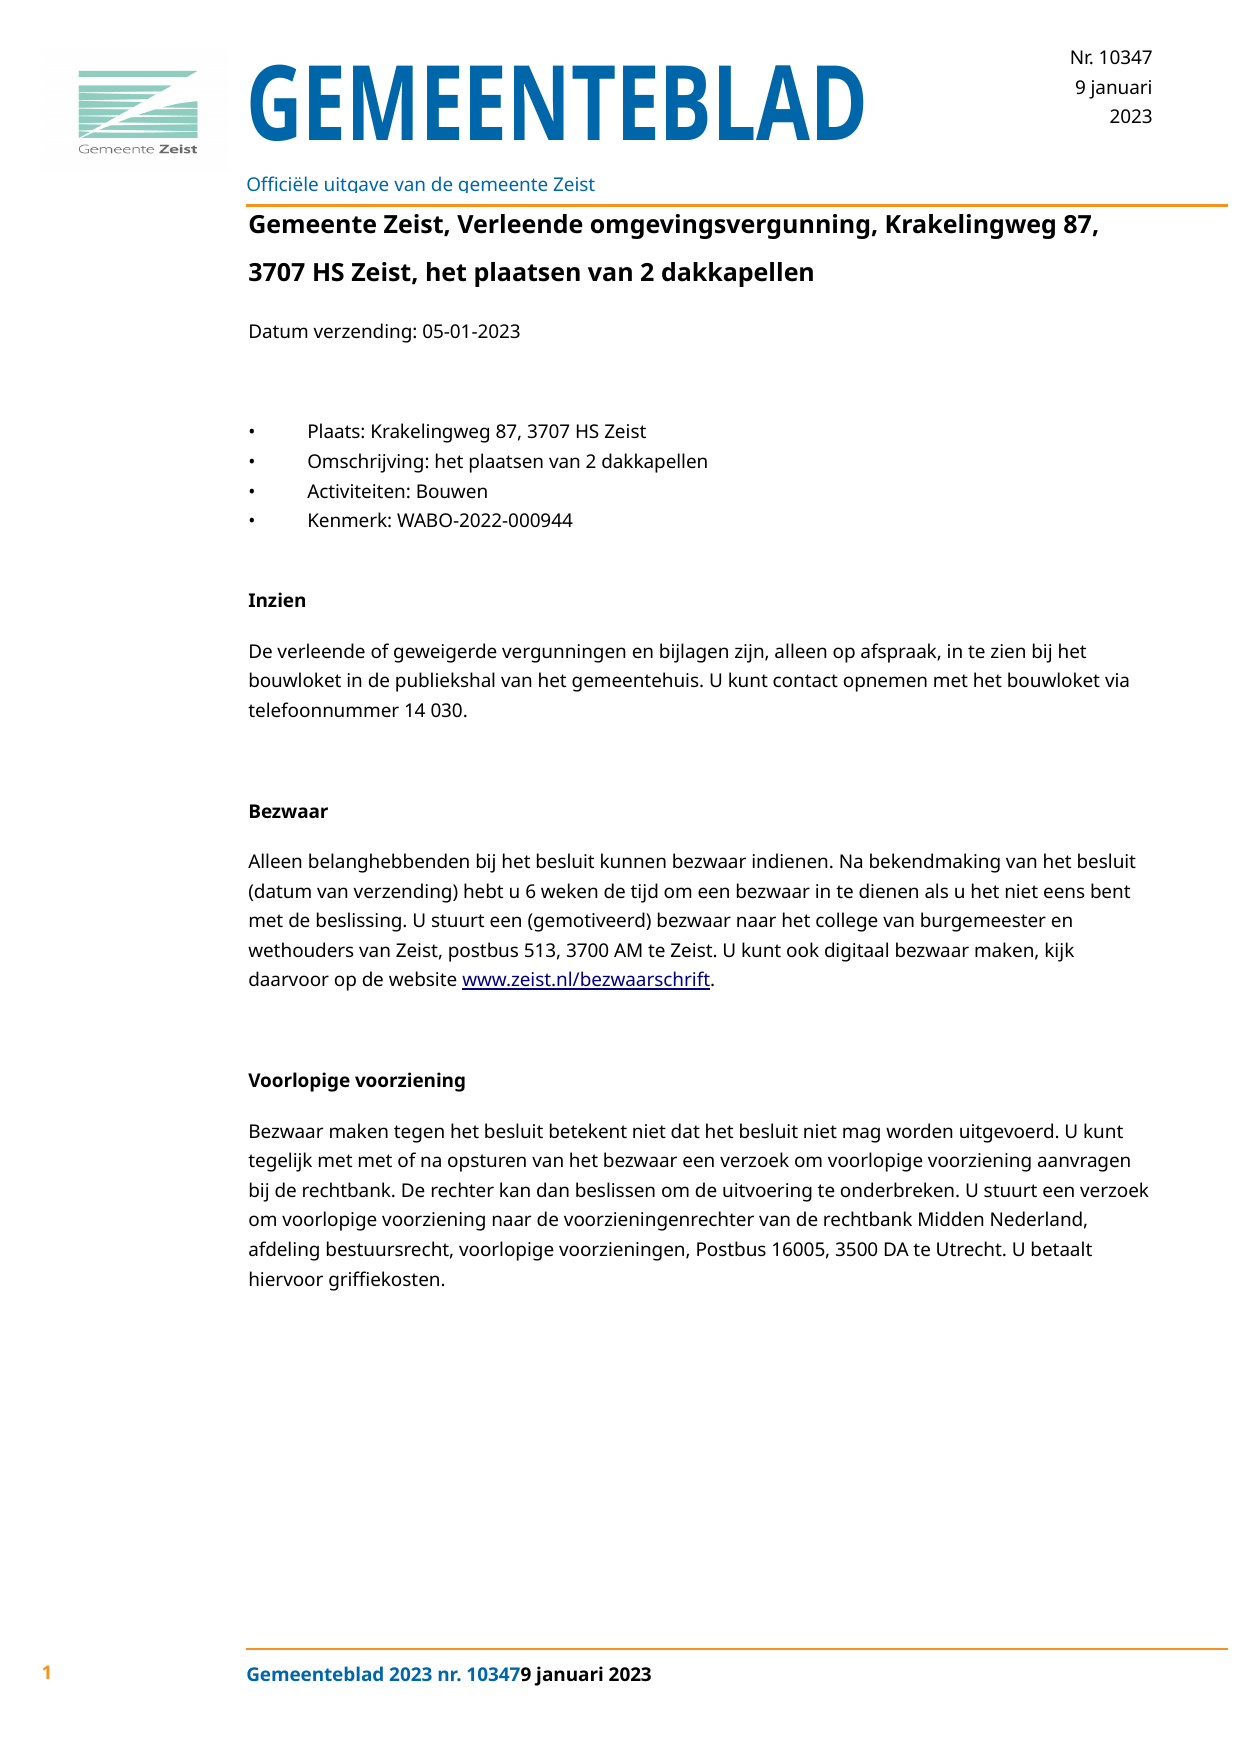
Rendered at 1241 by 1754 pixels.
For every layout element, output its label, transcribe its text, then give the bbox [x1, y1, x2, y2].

list Plaats: Krakelingweg 87, 3707 HS Zeist [248, 419, 1152, 444]
text Datum verzending: 05-01-2023 [248, 318, 1152, 344]
text De verleende of geweigerde vergunningen en bijlagen zijn, alleen op afspraak, in te zien bij het bouwloket in de publiekshal van het gemeentehuis. U kunt contact opnemen met het bouwloket via telefoonnummer 14 030. [248, 638, 1152, 723]
text Bezwaar [248, 798, 1152, 824]
text Inzien [248, 587, 1152, 613]
text Alleen belanghebbenden bij het besluit kunnen bezwaar indienen. Na bekendmaking van het besluit (datum van verzending) hebt u 6 weken de tijd om een bezwaar in te dienen als u het niet eens bent met de beslissing. U stuurt een (gemotiveerd) bezwaar naar het college van burgemeester en wethouders van Zeist, postbus 513, 3700 AM te Zeist. U kunt ook digitaal bezwaar maken, kijk daarvoor op de website www.zeist.nl/bezwaarschrift. [248, 848, 1152, 992]
list Kenmerk: WABO-2022-000944 [248, 507, 1152, 533]
list Omschrijving: het plaatsen van 2 dakkapellen [248, 448, 1152, 474]
text Bezwaar maken tegen het besluit betekent niet dat het besluit niet mag worden uitgevoerd. U kunt tegelijk met met of na opsturen van het bezwaar een verzoek om voorlopige voorziening aanvragen bij de rechtbank. De rechter kan dan beslissen om de uitvoering te onderbreken. U stuurt een verzoek om voorlopige voorziening naar de voorzieningenrechter van de rechtbank Midden Nederland, afdeling bestuursrecht, voorlopige voorzieningen, Postbus 16005, 3500 DA te Utrecht. U betaalt hiervoor griffiekosten. [248, 1118, 1152, 1292]
list Activiteiten: Bouwen [248, 478, 1152, 504]
text Gemeente Zeist, Verleende omgevingsvergunning, Krakelingweg 87, 3707 HS Zeist, het plaatsen van 2 dakkapellen [248, 207, 1152, 288]
text Voorlopige voorziening [248, 1067, 1152, 1093]
picture [41, 47, 231, 172]
